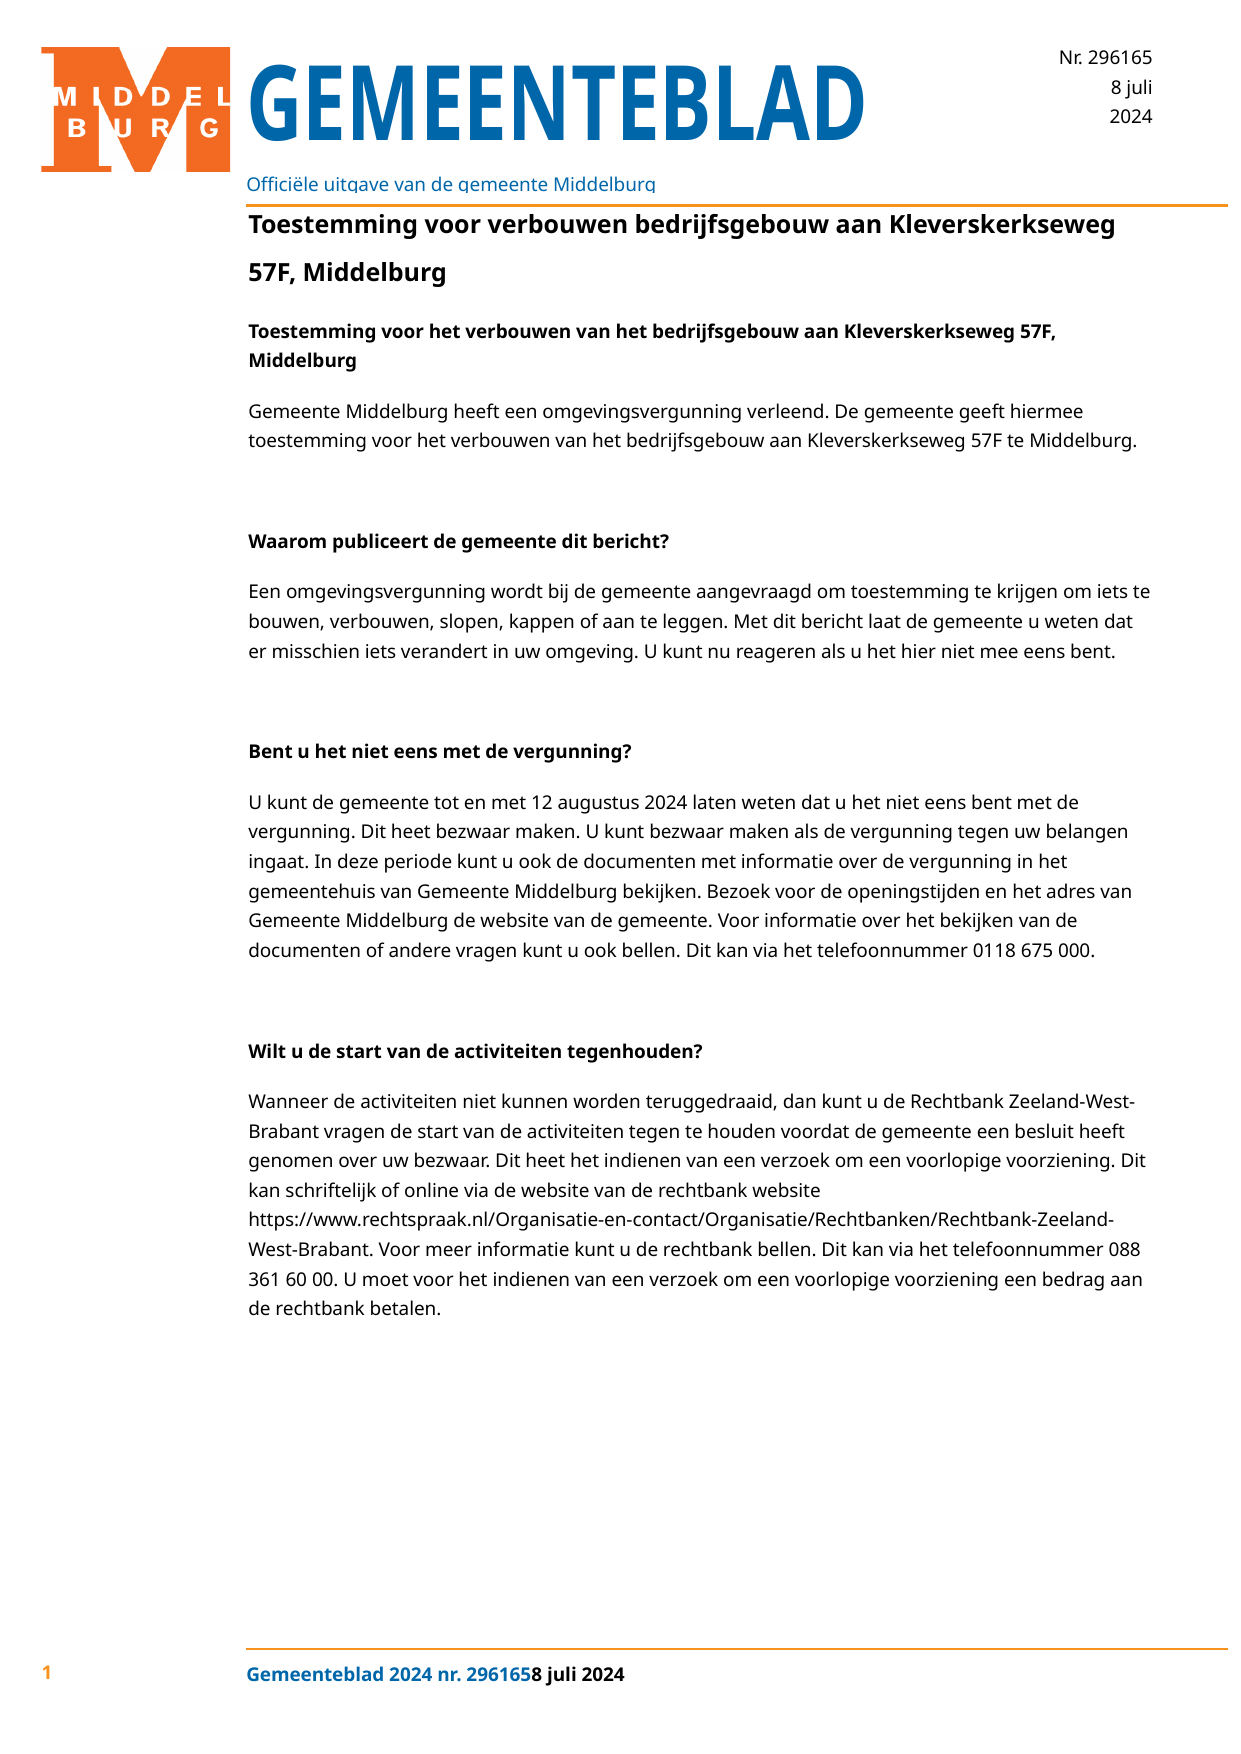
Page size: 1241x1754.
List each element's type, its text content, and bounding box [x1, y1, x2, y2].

text Toestemming voor het verbouwen van het bedrijfsgebouw aan Kleverskerkseweg 57F, Middelburg [248, 318, 1152, 373]
text Gemeente Middelburg heeft een omgevingsvergunning verleend. De gemeente geeft hiermee toestemming voor het verbouwen van het bedrijfsgebouw aan Kleverskerkseweg 57F te Middelburg. [248, 398, 1152, 453]
text Waarom publiceert de gemeente dit bericht? [248, 528, 1152, 554]
text Wilt u de start van de activiteiten tegenhouden? [248, 1038, 1152, 1064]
text Bent u het niet eens met de vergunning? [248, 739, 1152, 764]
picture [41, 47, 231, 172]
text Wanneer de activiteiten niet kunnen worden teruggedraaid, dan kunt u de Rechtbank Zeeland-West-Brabant vragen de start van de activiteiten tegen te houden voordat de gemeente een besluit heeft genomen over uw bezwaar. Dit heet het indienen van een verzoek om een voorlopige voorziening. Dit kan schriftelijk of online via de website van de rechtbank website https://www.rechtspraak.nl/Organisatie-en-contact/Organisatie/Rechtbanken/Rechtbank-Zeeland-West-Brabant. Voor meer informatie kunt u de rechtbank bellen. Dit kan via het telefoonnummer 088 361 60 00. U moet voor het indienen van een verzoek om een voorlopige voorziening een bedrag aan de rechtbank betalen. [248, 1088, 1152, 1321]
text Een omgevingsvergunning wordt bij de gemeente aangevraagd om toestemming te krijgen om iets te bouwen, verbouwen, slopen, kappen of aan te leggen. Met dit bericht laat de gemeente u weten dat er misschien iets verandert in uw omgeving. U kunt nu reageren als u het hier niet mee eens bent. [248, 579, 1152, 664]
text U kunt de gemeente tot en met 12 augustus 2024 laten weten dat u het niet eens bent met de vergunning. Dit heet bezwaar maken. U kunt bezwaar maken als de vergunning tegen uw belangen ingaat. In deze periode kunt u ook de documenten met informatie over de vergunning in het gemeentehuis van Gemeente Middelburg bekijken. Bezoek voor de openingstijden en het adres van Gemeente Middelburg de website van de gemeente. Voor informatie over het bekijken van de documenten of andere vragen kunt u ook bellen. Dit kan via het telefoonnummer 0118 675 000. [248, 789, 1152, 963]
text Toestemming voor verbouwen bedrijfsgebouw aan Kleverskerkseweg 57F, Middelburg [248, 207, 1152, 288]
